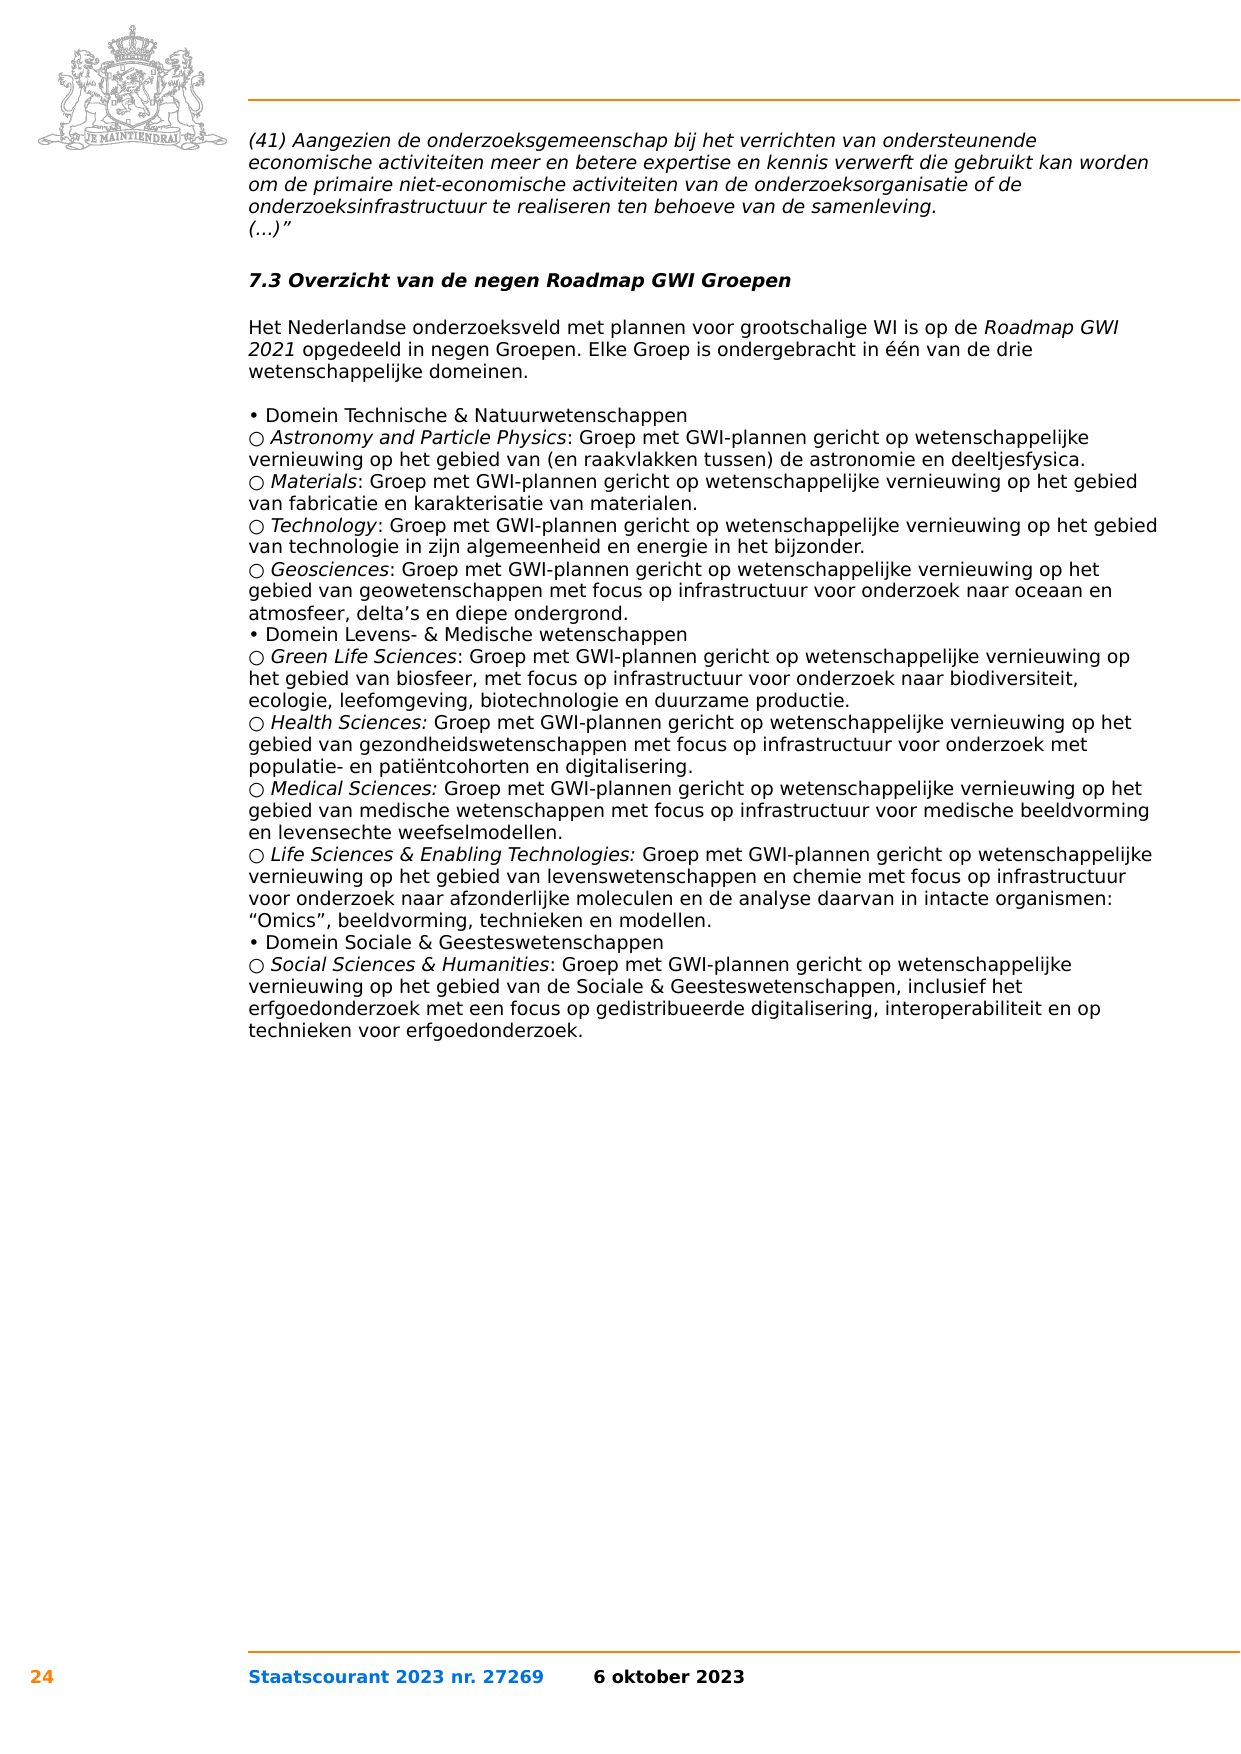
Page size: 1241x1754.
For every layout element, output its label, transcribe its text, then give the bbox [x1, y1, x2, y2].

text ○ Medical Sciences: Groep met GWI-plannen gericht op wetenschappelijke vernieuwing op het gebied van medische wetenschappen met focus op infrastructuur voor medische beeldvorming en levensechte weefselmodellen. [248, 778, 1163, 844]
subtitle 7.3 Overzicht van de negen Roadmap GWI Groepen [248, 270, 1163, 292]
text ○ Life Sciences & Enabling Technologies: Groep met GWI-plannen gericht op wetenschappelijke vernieuwing op het gebied van levenswetenschappen en chemie met focus op infrastructuur voor onderzoek naar afzonderlijke moleculen en de analyse daarvan in intacte organismen: “Omics”, beeldvorming, technieken en modellen. [248, 844, 1163, 932]
text (...)” [248, 218, 1163, 240]
text • Domein Technische & Natuurwetenschappen [248, 404, 1163, 427]
text (41) Aangezien de onderzoeksgemeenschap bij het verrichten van ondersteunende economische activiteiten meer en betere expertise en kennis verwerft die gebruikt kan worden om de primaire niet-economische activiteiten van de onderzoeksorganisatie of de onderzoeksinfrastructuur te realiseren ten behoeve van de samenleving. [248, 130, 1163, 218]
text ○ Social Sciences & Humanities: Groep met GWI-plannen gericht op wetenschappelijke vernieuwing op het gebied van de Sociale & Geesteswetenschappen, inclusief het erfgoedonderzoek met een focus op gedistribueerde digitalisering, interoperabiliteit en op technieken voor erfgoedonderzoek. [248, 954, 1163, 1042]
text ○ Green Life Sciences: Groep met GWI-plannen gericht op wetenschappelijke vernieuwing op het gebied van biosfeer, met focus op infrastructuur voor onderzoek naar biodiversiteit, ecologie, leefomgeving, biotechnologie en duurzame productie. [248, 646, 1163, 712]
text ○ Technology: Groep met GWI-plannen gericht op wetenschappelijke vernieuwing op het gebied van technologie in zijn algemeenheid en energie in het bijzonder. [248, 514, 1163, 558]
text • Domein Sociale & Geesteswetenschappen [248, 932, 1163, 954]
text ○ Health Sciences: Groep met GWI-plannen gericht op wetenschappelijke vernieuwing op het gebied van gezondheidswetenschappen met focus op infrastructuur voor onderzoek met populatie- en patiëntcohorten en digitalisering. [248, 712, 1163, 778]
text Het Nederlandse onderzoeksveld met plannen voor grootschalige WI is op de Roadmap GWI 2021 opgedeeld in negen Groepen. Elke Groep is ondergebracht in één van de drie wetenschappelijke domeinen. [248, 317, 1163, 383]
text ○ Materials: Groep met GWI-plannen gericht op wetenschappelijke vernieuwing op het gebied van fabricatie en karakterisatie van materialen. [248, 471, 1163, 514]
text ○ Geosciences: Groep met GWI-plannen gericht op wetenschappelijke vernieuwing op het gebied van geowetenschappen met focus op infrastructuur voor onderzoek naar oceaan en atmosfeer, delta’s en diepe ondergrond. [248, 558, 1163, 624]
picture [38, 25, 227, 150]
text ○ Astronomy and Particle Physics: Groep met GWI-plannen gericht op wetenschappelijke vernieuwing op het gebied van (en raakvlakken tussen) de astronomie en deeltjesfysica. [248, 427, 1163, 471]
text • Domein Levens- & Medische wetenschappen [248, 624, 1163, 646]
